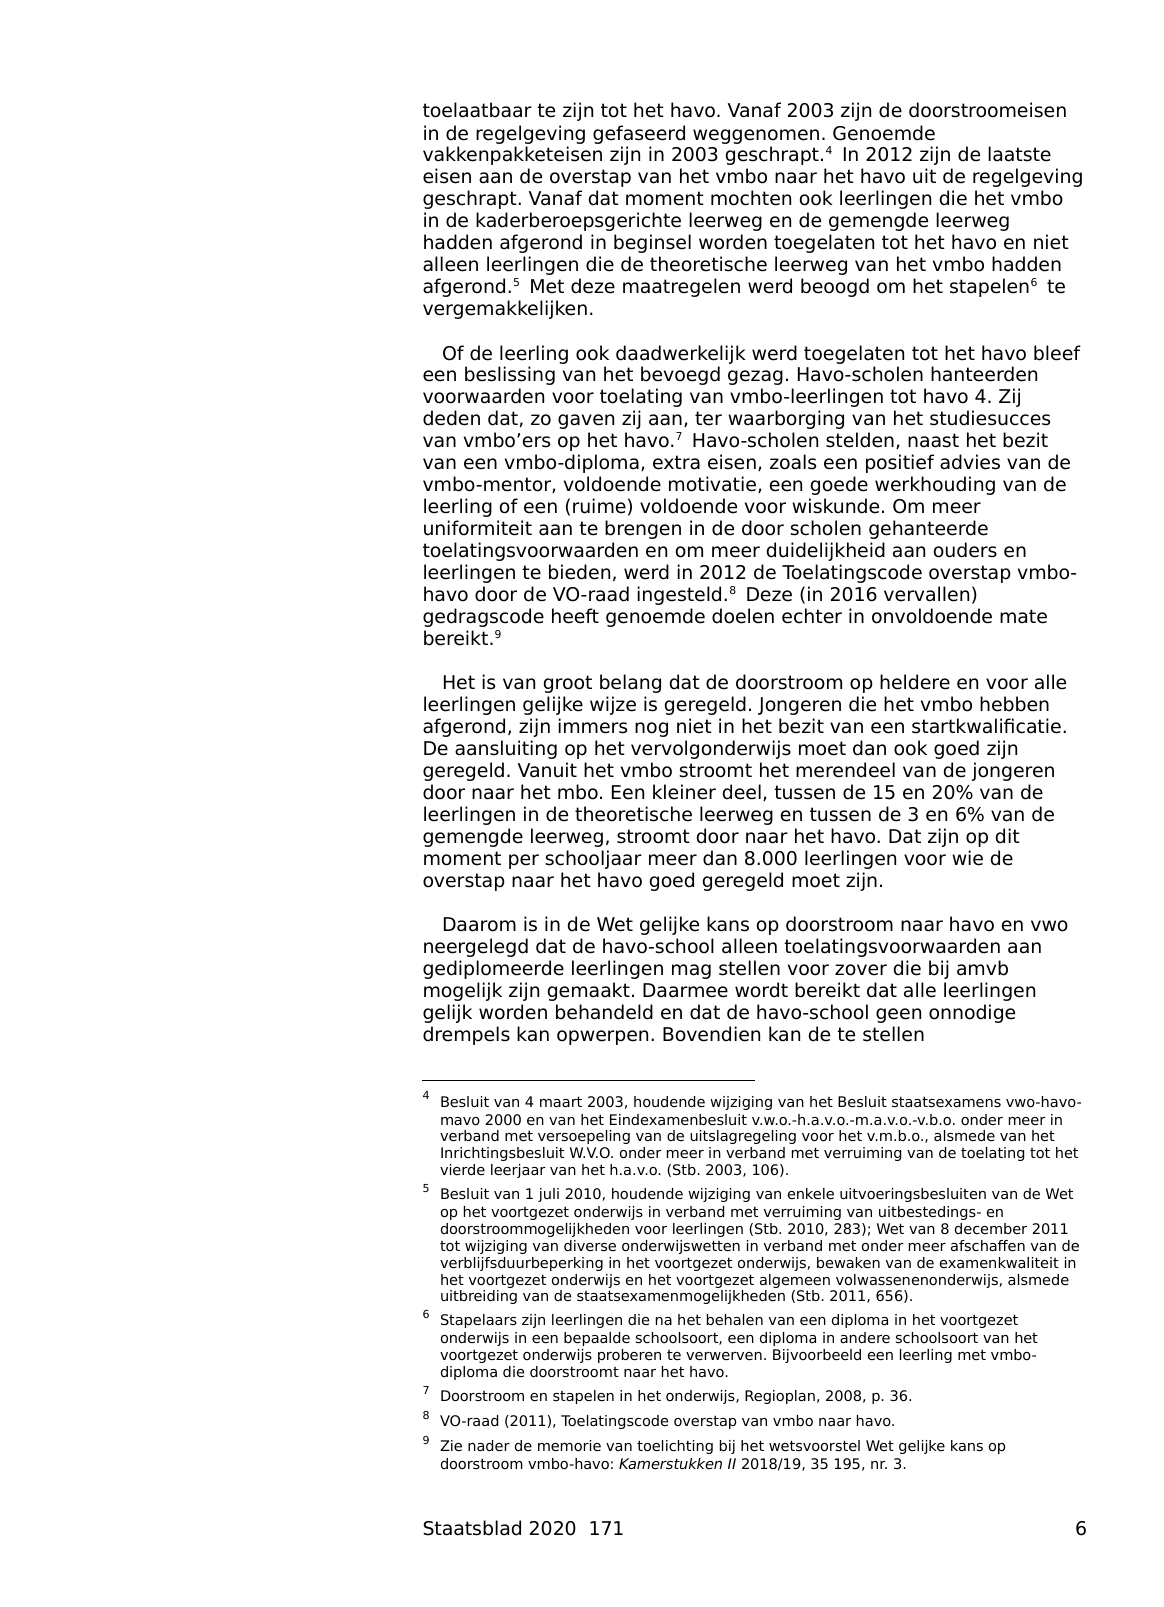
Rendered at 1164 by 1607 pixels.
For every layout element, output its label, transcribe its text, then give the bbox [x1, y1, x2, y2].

text toelaatbaar te zijn tot het havo. Vanaf 2003 zijn de doorstroomeisen in de regelgeving gefaseerd weggenomen. Genoemde vakkenpakketeisen zijn in 2003 geschrapt. In 2012 zijn de laatste eisen aan de overstap van het vmbo naar het havo uit de regelgeving geschrapt. Vanaf dat moment mochten ook leerlingen die het vmbo in de kaderberoepsgerichte leerweg en de gemengde leerweg hadden afgerond in beginsel worden toegelaten tot het havo en niet alleen leerlingen die de theoretische leerweg van het vmbo hadden afgerond. Met deze maatregelen werd beoogd om het stapelen te vergemakkelijken. [422, 100, 1087, 320]
text Stapelaars zijn leerlingen die na het behalen van een diploma in het voortgezet onderwijs in een bepaalde schoolsoort, een diploma in andere schoolsoort van het voortgezet onderwijs proberen te verwerven. Bijvoorbeeld een leerling met vmbo-diploma die doorstroomt naar het havo. [422, 1308, 1087, 1381]
text Daarom is in de Wet gelijke kans op doorstroom naar havo en vwo neergelegd dat de havo-school alleen toelatingsvoorwaarden aan gediplomeerde leerlingen mag stellen voor zover die bij amvb mogelijk zijn gemaakt. Daarmee wordt bereikt dat alle leerlingen gelijk worden behandeld en dat de havo-school geen onnodige drempels kan opwerpen. Bovendien kan de te stellen [422, 914, 1087, 1046]
text Het is van groot belang dat de doorstroom op heldere en voor alle leerlingen gelijke wijze is geregeld. Jongeren die het vmbo hebben afgerond, zijn immers nog niet in het bezit van een startkwalificatie. De aansluiting op het vervolgonderwijs moet dan ook goed zijn geregeld. Vanuit het vmbo stroomt het merendeel van de jongeren door naar het mbo. Een kleiner deel, tussen de 15 en 20% van de leerlingen in de theoretische leerweg en tussen de 3 en 6% van de gemengde leerweg, stroomt door naar het havo. Dat zijn op dit moment per schooljaar meer dan 8.000 leerlingen voor wie de overstap naar het havo goed geregeld moet zijn. [422, 672, 1087, 892]
text Doorstroom en stapelen in het onderwijs, Regioplan, 2008, p. 36. [422, 1384, 1087, 1406]
text VO-raad (2011), Toelatingscode overstap van vmbo naar havo. [422, 1409, 1087, 1431]
text Zie nader de memorie van toelichting bij het wetsvoorstel Wet gelijke kans op doorstroom vmbo-havo: Kamerstukken II 2018/19, 35 195, nr. 3. [422, 1434, 1087, 1473]
text Of de leerling ook daadwerkelijk werd toegelaten tot het havo bleef een beslissing van het bevoegd gezag. Havo-scholen hanteerden voorwaarden voor toelating van vmbo-leerlingen tot havo 4. Zij deden dat, zo gaven zij aan, ter waarborging van het studiesucces van vmbo’ers op het havo. Havo-scholen stelden, naast het bezit van een vmbo-diploma, extra eisen, zoals een positief advies van de vmbo-mentor, voldoende motivatie, een goede werkhouding van de leerling of een (ruime) voldoende voor wiskunde. Om meer uniformiteit aan te brengen in de door scholen gehanteerde toelatingsvoorwaarden en om meer duidelijkheid aan ouders en leerlingen te bieden, werd in 2012 de Toelatingscode overstap vmbo-havo door de VO-raad ingesteld. Deze (in 2016 vervallen) gedragscode heeft genoemde doelen echter in onvoldoende mate bereikt. [422, 342, 1087, 650]
text Besluit van 1 juli 2010, houdende wijziging van enkele uitvoeringsbesluiten van de Wet op het voortgezet onderwijs in verband met verruiming van uitbestedings- en doorstroommogelijkheden voor leerlingen (Stb. 2010, 283); Wet van 8 december 2011 tot wijziging van diverse onderwijswetten in verband met onder meer afschaffen van de verblijfsduurbeperking in het voortgezet onderwijs, bewaken van de examenkwaliteit in het voortgezet onderwijs en het voortgezet algemeen volwassenenonderwijs, alsmede uitbreiding van de staatsexamenmogelijkheden (Stb. 2011, 656). [422, 1182, 1087, 1305]
text Besluit van 4 maart 2003, houdende wijziging van het Besluit staatsexamens vwo-havo-mavo 2000 en van het Eindexamenbesluit v.w.o.-h.a.v.o.-m.a.v.o.-v.b.o. onder meer in verband met versoepeling van de uitslagregeling voor het v.m.b.o., alsmede van het Inrichtingsbesluit W.V.O. onder meer in verband met verruiming van de toelating tot het vierde leerjaar van het h.a.v.o. (Stb. 2003, 106). [422, 1089, 1087, 1179]
